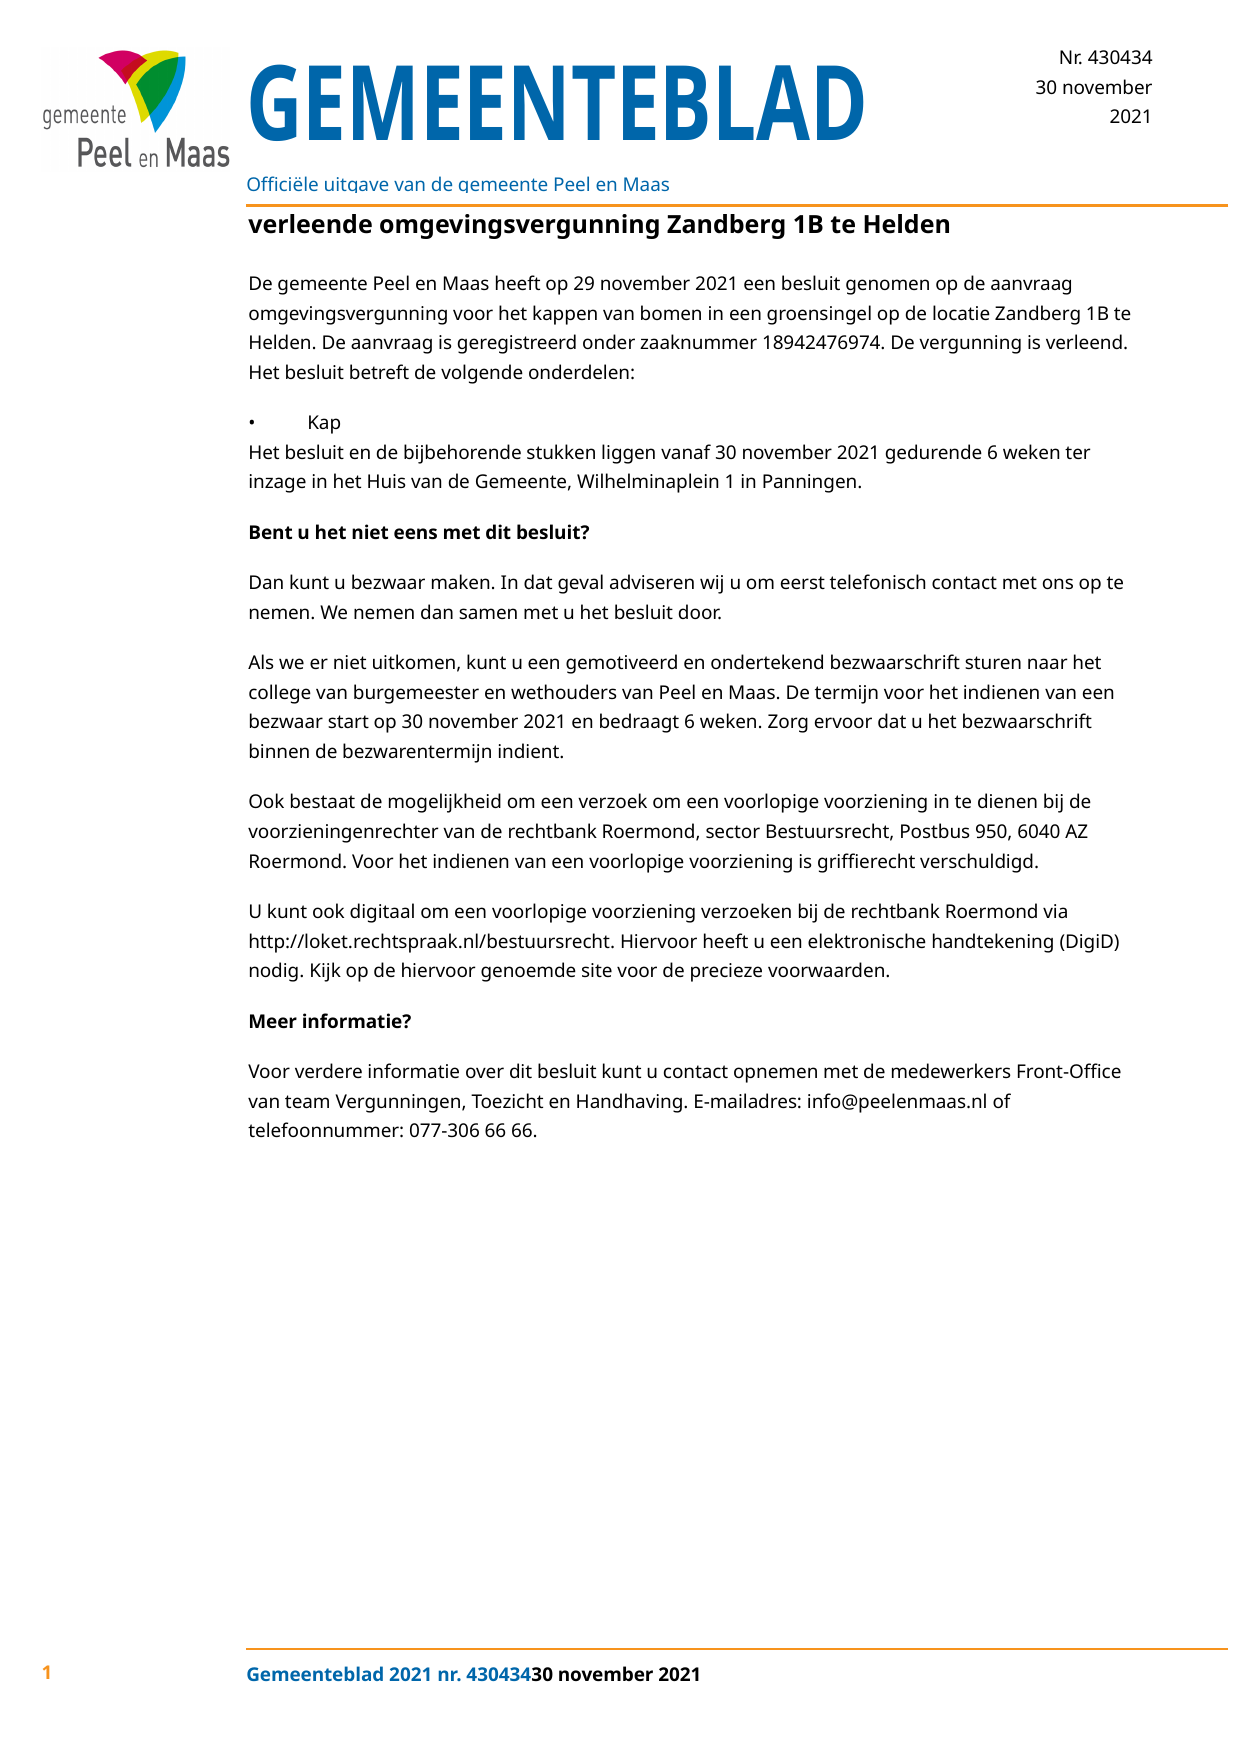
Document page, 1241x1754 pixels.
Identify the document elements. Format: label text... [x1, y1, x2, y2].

text Meer informatie? [248, 1008, 1152, 1033]
text Als we er niet uitkomen, kunt u een gemotiveerd en ondertekend bezwaarschrift sturen naar het college van burgemeester en wethouders van Peel en Maas. De termijn voor het indienen van een bezwaar start op 30 november 2021 en bedraagt 6 weken. Zorg ervoor dat u het bezwaarschrift binnen de bezwarentermijn indient. [248, 649, 1152, 764]
text Ook bestaat de mogelijkheid om een verzoek om een voorlopige voorziening in te dienen bij de voorzieningenrechter van de rechtbank Roermond, sector Bestuursrecht, Postbus 950, 6040 AZ Roermond. Voor het indienen van een voorlopige voorziening is griffierecht verschuldigd. [248, 789, 1152, 873]
picture [41, 47, 231, 172]
list Kap [248, 409, 1152, 435]
text Het besluit en de bijbehorende stukken liggen vanaf 30 november 2021 gedurende 6 weken ter inzage in het Huis van de Gemeente, Wilhelminaplein 1 in Panningen. [248, 439, 1152, 494]
text Bent u het niet eens met dit besluit? [248, 519, 1152, 545]
text De gemeente Peel en Maas heeft op 29 november 2021 een besluit genomen op de aanvraag omgevingsvergunning voor het kappen van bomen in een groensingel op de locatie Zandberg 1B te Helden. De aanvraag is geregistreerd onder zaaknummer 18942476974. De vergunning is verleend. Het besluit betreft de volgende onderdelen: [248, 270, 1152, 385]
text Dan kunt u bezwaar maken. In dat geval adviseren wij u om eerst telefonisch contact met ons op te nemen. We nemen dan samen met u het besluit door. [248, 569, 1152, 625]
text verleende omgevingsvergunning Zandberg 1B te Helden [248, 207, 1152, 241]
text Voor verdere informatie over dit besluit kunt u contact opnemen met de medewerkers Front-Office van team Vergunningen, Toezicht en Handhaving. E-mailadres: info@peelenmaas.nl of telefoonnummer: 077-306 66 66. [248, 1058, 1152, 1143]
text U kunt ook digitaal om een voorlopige voorziening verzoeken bij de rechtbank Roermond via http://loket.rechtspraak.nl/bestuursrecht. Hiervoor heeft u een elektronische handtekening (DigiD) nodig. Kijk op de hiervoor genoemde site voor de precieze voorwaarden. [248, 898, 1152, 983]
